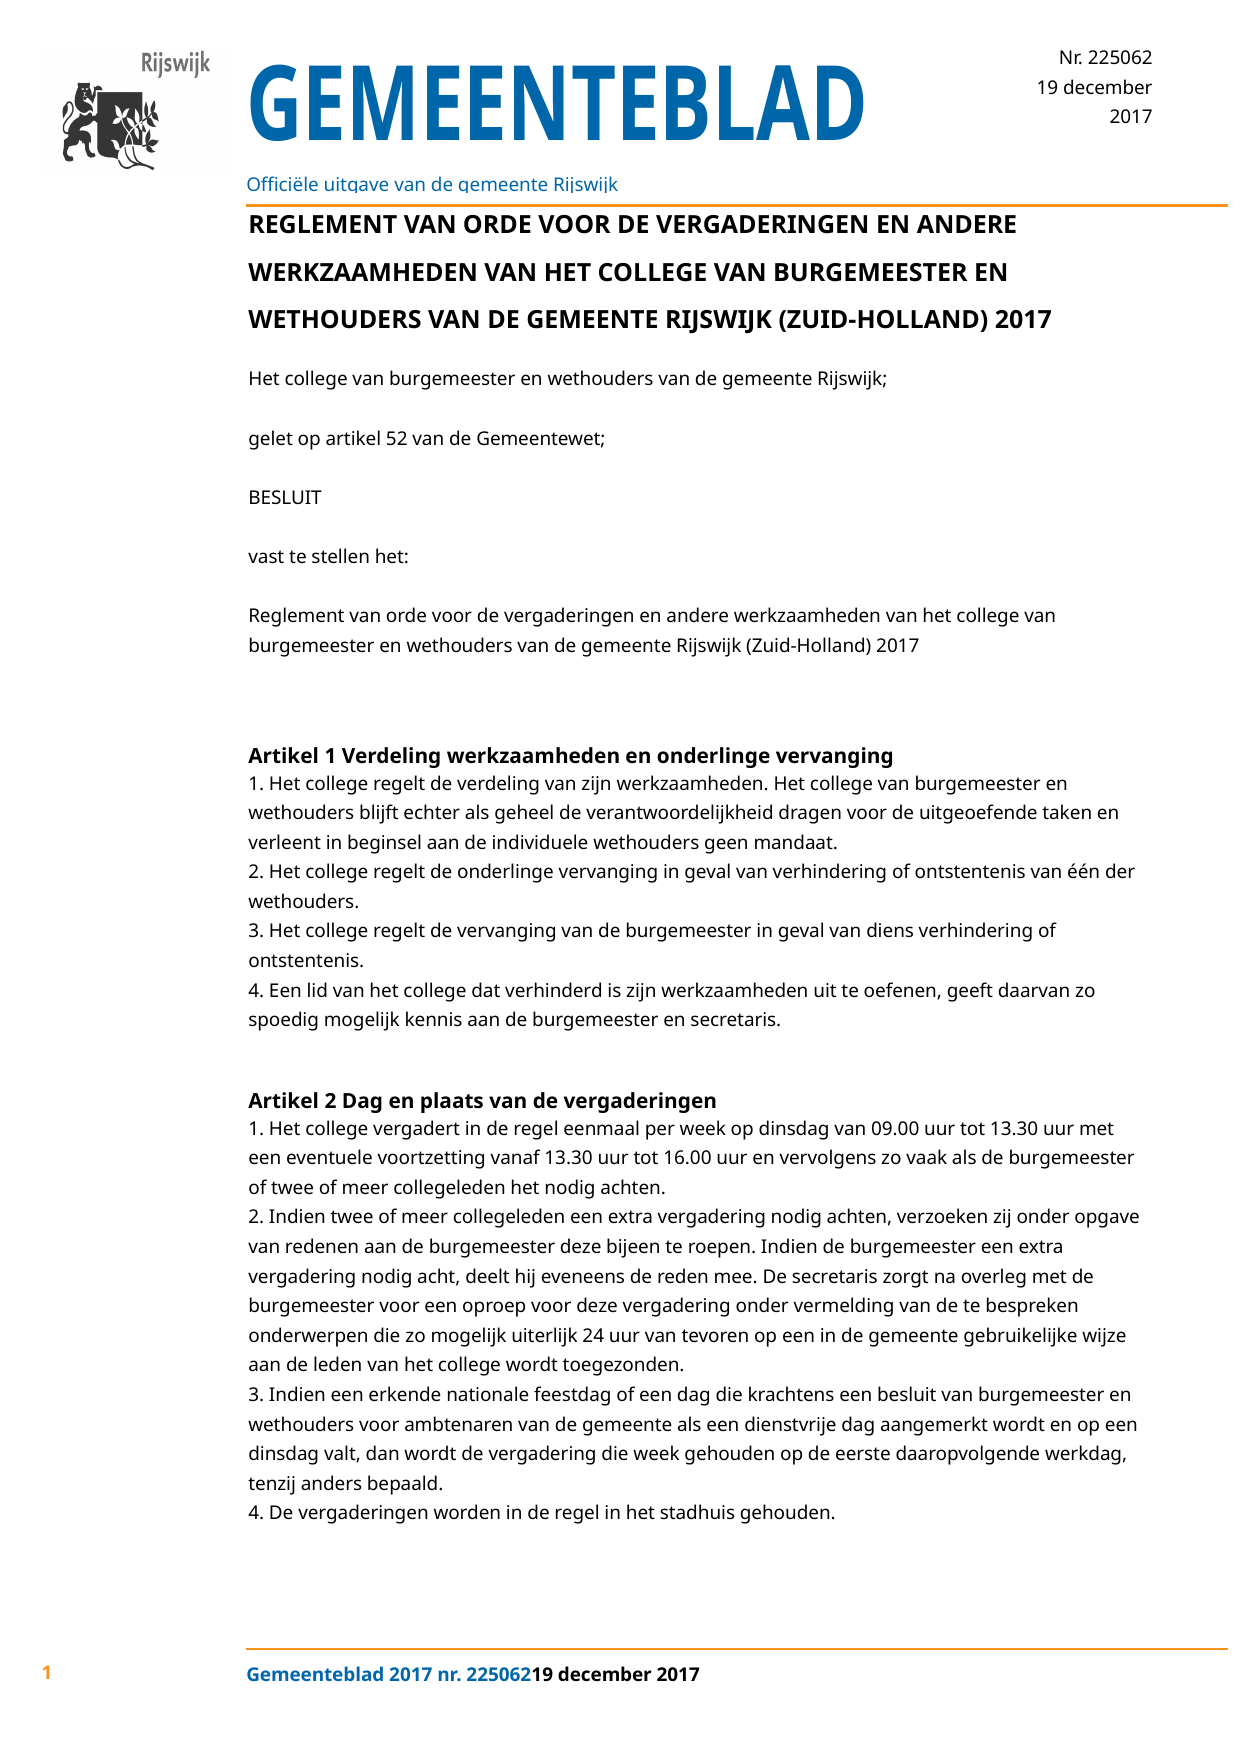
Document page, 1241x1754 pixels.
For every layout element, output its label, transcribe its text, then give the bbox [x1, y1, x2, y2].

text Het college van burgemeester en wethouders van de gemeente Rijswijk; [248, 366, 1152, 391]
text Artikel 1 Verdeling werkzaamheden en onderlinge vervanging [248, 741, 1152, 770]
text REGLEMENT VAN ORDE VOOR DE VERGADERINGEN EN ANDERE WERKZAAMHEDEN VAN HET COLLEGE VAN BURGEMEESTER EN WETHOUDERS VAN DE GEMEENTE RIJSWIJK (ZUID-HOLLAND) 2017 [248, 207, 1152, 336]
text 2. Het college regelt de onderlinge vervanging in geval van verhindering of ontstentenis van één der wethouders. [248, 858, 1152, 914]
text Artikel 2 Dag en plaats van de vergaderingen [248, 1086, 1152, 1115]
text 4. De vergaderingen worden in de regel in het stadhuis gehouden. [248, 1499, 1152, 1525]
text Reglement van orde voor de vergaderingen en andere werkzaamheden van het college van burgemeester en wethouders van de gemeente Rijswijk (Zuid-Holland) 2017 [248, 602, 1152, 657]
text 2. Indien twee of meer collegeleden een extra vergadering nodig achten, verzoeken zij onder opgave van redenen aan de burgemeester deze bijeen te roepen. Indien de burgemeester een extra vergadering nodig acht, deelt hij eveneens de reden mee. De secretaris zorgt na overleg met de burgemeester voor een oproep voor deze vergadering onder vermelding van de te bespreken onderwerpen die zo mogelijk uiterlijk 24 uur van tevoren op een in de gemeente gebruikelijke wijze aan de leden van het college wordt toegezonden. [248, 1204, 1152, 1377]
picture [41, 47, 231, 172]
text 4. Een lid van het college dat verhinderd is zijn werkzaamheden uit te oefenen, geeft daarvan zo spoedig mogelijk kennis aan de burgemeester en secretaris. [248, 977, 1152, 1032]
text 3. Indien een erkende nationale feestdag of een dag die krachtens een besluit van burgemeester en wethouders voor ambtenaren van de gemeente als een dienstvrije dag aangemerkt wordt en op een dinsdag valt, dan wordt de vergadering die week gehouden op de eerste daaropvolgende werkdag, tenzij anders bepaald. [248, 1381, 1152, 1496]
text 1. Het college regelt de verdeling van zijn werkzaamheden. Het college van burgemeester en wethouders blijft echter als geheel de verantwoordelijkheid dragen voor de uitgeoefende taken en verleent in beginsel aan de individuele wethouders geen mandaat. [248, 770, 1152, 855]
text 3. Het college regelt de vervanging van de burgemeester in geval van diens verhindering of ontstentenis. [248, 918, 1152, 973]
text BESLUIT [248, 484, 1152, 509]
text gelet op artikel 52 van de Gemeentewet; [248, 425, 1152, 450]
text vast te stellen het: [248, 543, 1152, 569]
text 1. Het college vergadert in de regel eenmaal per week op dinsdag van 09.00 uur tot 13.30 uur met een eventuele voortzetting vanaf 13.30 uur tot 16.00 uur en vervolgens zo vaak als de burgemeester of twee of meer collegeleden het nodig achten. [248, 1115, 1152, 1200]
